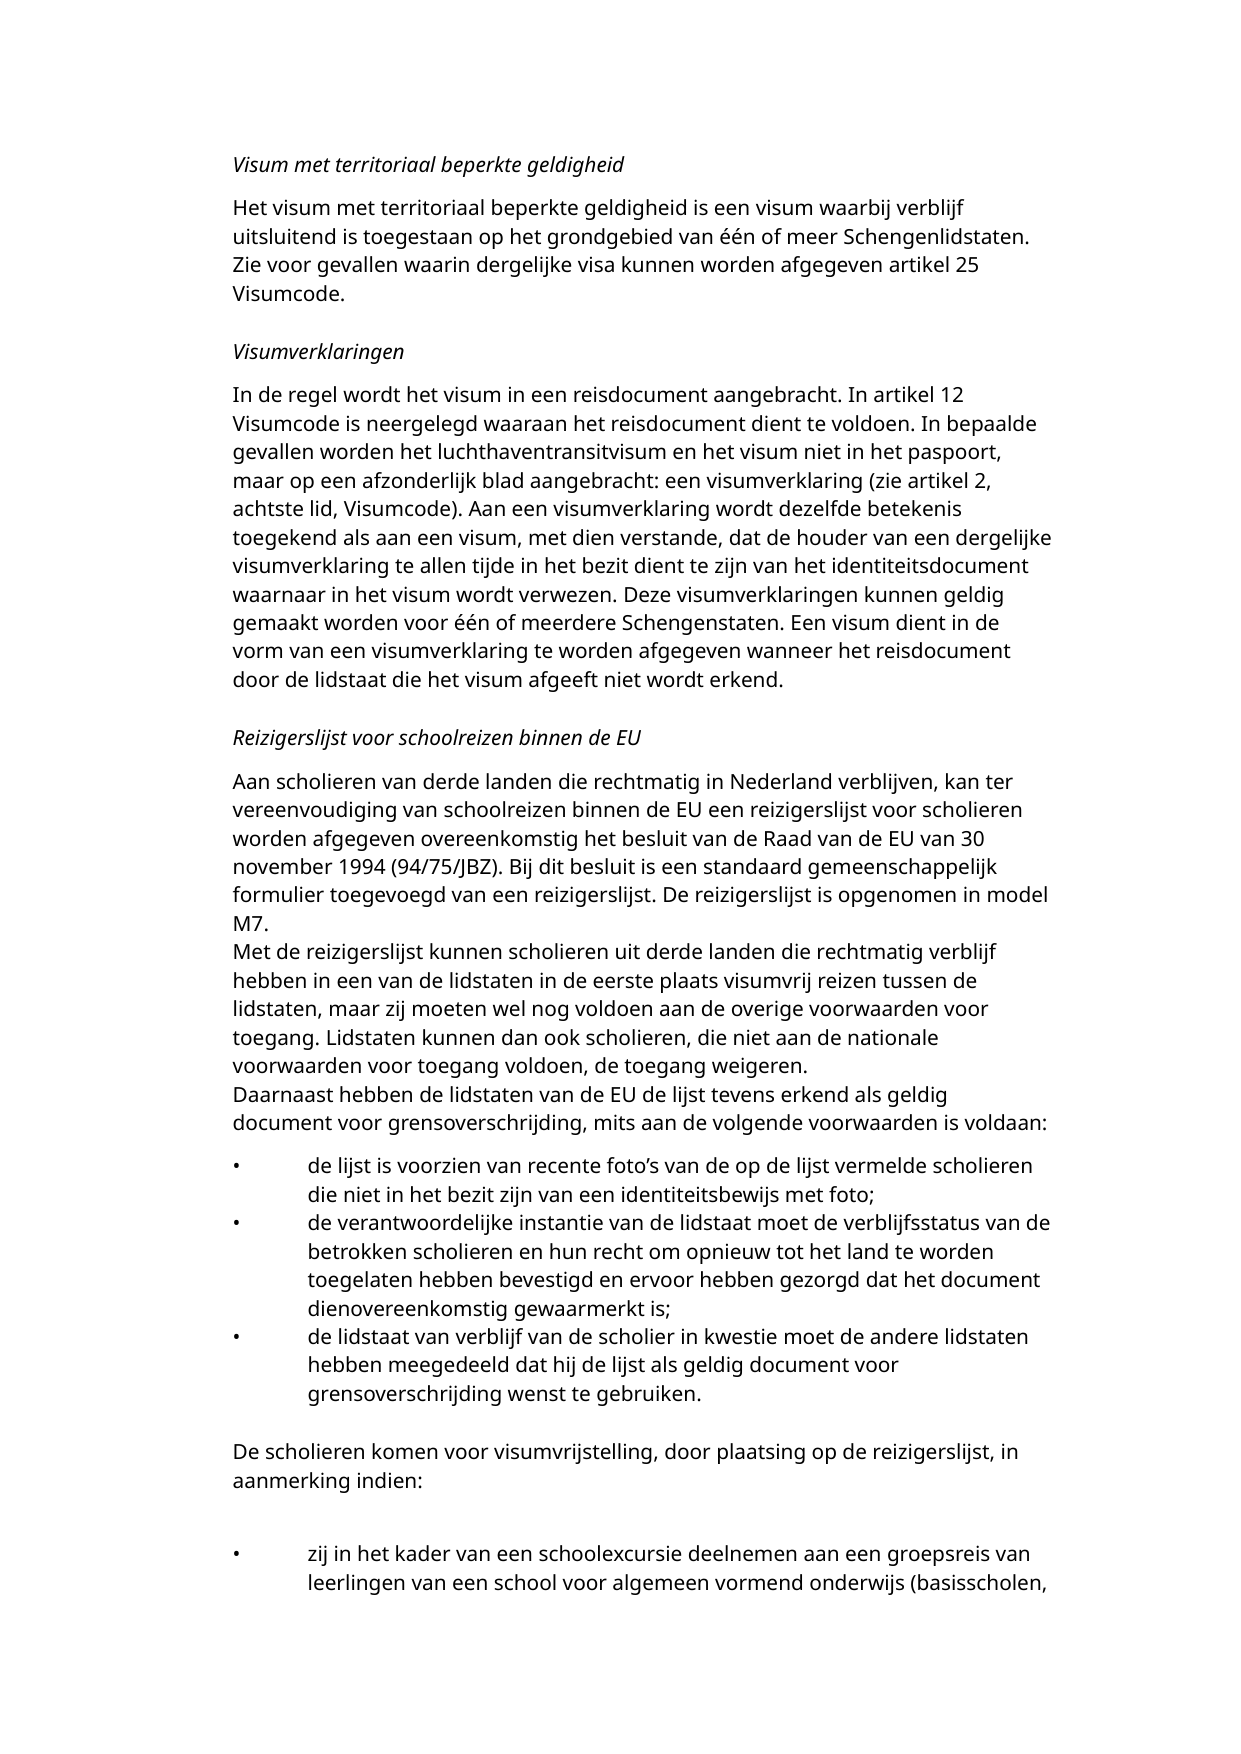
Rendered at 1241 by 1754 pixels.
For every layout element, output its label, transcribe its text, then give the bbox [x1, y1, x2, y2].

list de lidstaat van verblijf van de scholier in kwestie moet de andere lidstaten hebben meegedeeld dat hij de lijst als geldig document voor grensoverschrijding wenst te gebruiken. [232, 1322, 1053, 1407]
text Visum met territoriaal beperkte geldigheid [232, 150, 1053, 178]
list zij in het kader van een schoolexcursie deelnemen aan een groepsreis van leerlingen van een school voor algemeen vormend onderwijs (basisscholen, [232, 1539, 1053, 1596]
text Aan scholieren van derde landen die rechtmatig in Nederland verblijven, kan ter vereenvoudiging van schoolreizen binnen de EU een reizigerslijst voor scholieren worden afgegeven overeenkomstig het besluit van de Raad van de EU van 30 november 1994 (94/75/JBZ). Bij dit besluit is een standaard gemeenschappelijk formulier toegevoegd van een reizigerslijst. De reizigerslijst is opgenomen in model M7. [232, 767, 1053, 937]
text Met de reizigerslijst kunnen scholieren uit derde landen die rechtmatig verblijf hebben in een van de lidstaten in de eerste plaats visumvrij reizen tussen de lidstaten, maar zij moeten wel nog voldoen aan de overige voorwaarden voor toegang. Lidstaten kunnen dan ook scholieren, die niet aan de nationale voorwaarden voor toegang voldoen, de toegang weigeren. [232, 937, 1053, 1080]
text Reizigerslijst voor schoolreizen binnen de EU [232, 723, 1053, 752]
text Visumverklaringen [232, 337, 1053, 366]
text In de regel wordt het visum in een reisdocument aangebracht. In artikel 12 Visumcode is neergelegd waaraan het reisdocument dient te voldoen. In bepaalde gevallen worden het luchthaventransitvisum en het visum niet in het paspoort, maar op een afzonderlijk blad aangebracht: een visumverklaring (zie artikel 2, achtste lid, Visumcode). Aan een visumverklaring wordt dezelfde betekenis toegekend als aan een visum, met dien verstande, dat de houder van een dergelijke visumverklaring te allen tijde in het bezit dient te zijn van het identiteitsdocument waarnaar in het visum wordt verwezen. Deze visumverklaringen kunnen geldig gemaakt worden voor één of meerdere Schengenstaten. Een visum dient in de vorm van een visumverklaring te worden afgegeven wanneer het reisdocument door de lidstaat die het visum afgeeft niet wordt erkend. [232, 381, 1053, 693]
text Daarnaast hebben de lidstaten van de EU de lijst tevens erkend als geldig document voor grensoverschrijding, mits aan de volgende voorwaarden is voldaan: [232, 1080, 1053, 1137]
text Het visum met territoriaal beperkte geldigheid is een visum waarbij verblijf uitsluitend is toegestaan op het grondgebied van één of meer Schengenlidstaten. Zie voor gevallen waarin dergelijke visa kunnen worden afgegeven artikel 25 Visumcode. [232, 193, 1053, 307]
list de verantwoordelijke instantie van de lidstaat moet de verblijfsstatus van de betrokken scholieren en hun recht om opnieuw tot het land te worden toegelaten hebben bevestigd en ervoor hebben gezorgd dat het document dienovereenkomstig gewaarmerkt is; [232, 1208, 1053, 1322]
text De scholieren komen voor visumvrijstelling, door plaatsing op de reizigerslijst, in aanmerking indien: [232, 1437, 1053, 1494]
list de lijst is voorzien van recente foto’s van de op de lijst vermelde scholieren die niet in het bezit zijn van een identiteitsbewijs met foto; [232, 1152, 1053, 1208]
